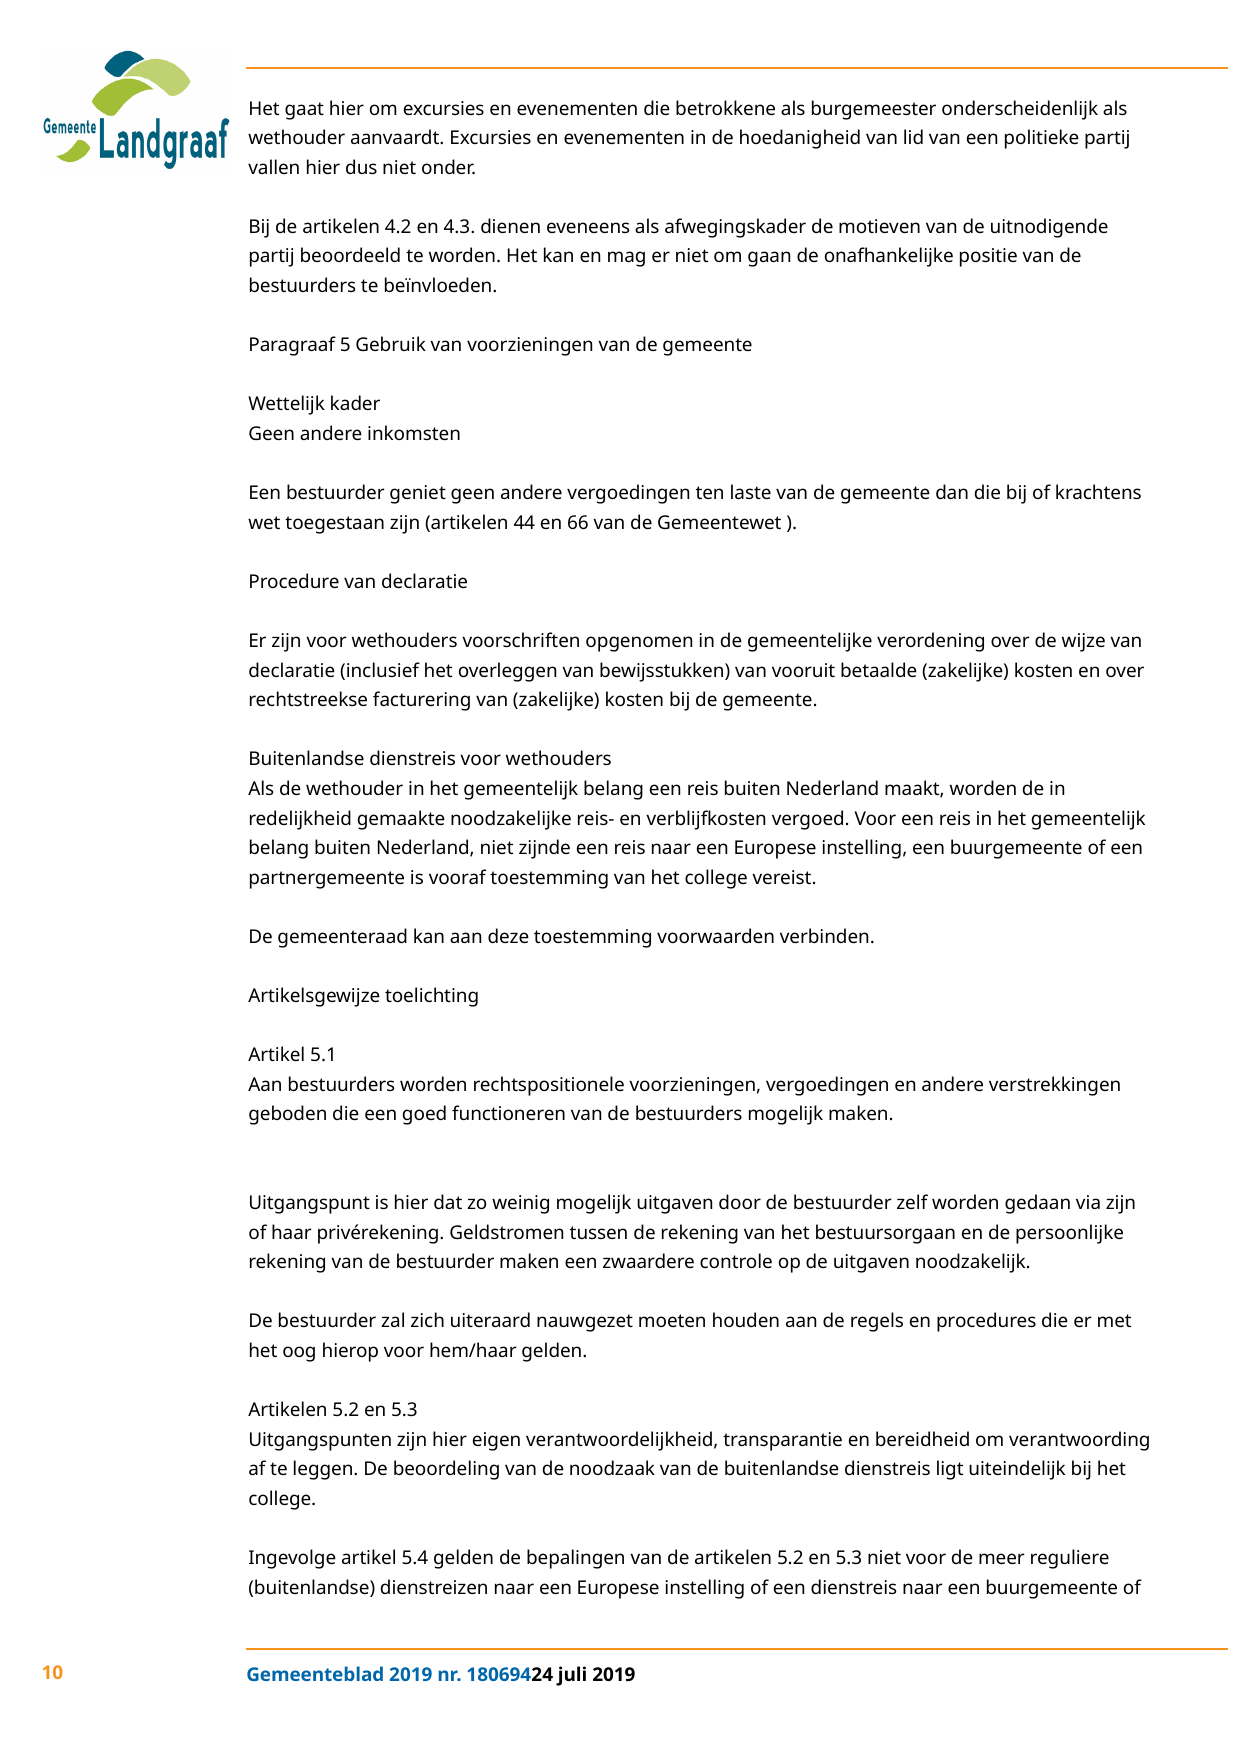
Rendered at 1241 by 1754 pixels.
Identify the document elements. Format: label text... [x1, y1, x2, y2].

text Aan bestuurders worden rechtspositionele voorzieningen, vergoedingen en andere verstrekkingen geboden die een goed functioneren van de bestuurders mogelijk maken. [248, 1071, 1152, 1126]
text De gemeenteraad kan aan deze toestemming voorwaarden verbinden. [248, 923, 1152, 949]
text Paragraaf 5 Gebruik van voorzieningen van de gemeente [248, 331, 1152, 357]
text Buitenlandse dienstreis voor wethouders [248, 746, 1152, 771]
text Artikelsgewijze toelichting [248, 982, 1152, 1008]
text Het gaat hier om excursies en evenementen die betrokkene als burgemeester onderscheidenlijk als wethouder aanvaardt. Excursies en evenementen in de hoedanigheid van lid van een politieke partij vallen hier dus niet onder. [248, 95, 1152, 180]
picture [41, 47, 231, 172]
text Bij de artikelen 4.2 en 4.3. dienen eveneens als afwegingskader de motieven van de uitnodigende partij beoordeeld te worden. Het kan en mag er niet om gaan de onafhankelijke positie van de bestuurders te beïnvloeden. [248, 213, 1152, 298]
text Er zijn voor wethouders voorschriften opgenomen in de gemeentelijke verordening over de wijze van declaratie (inclusief het overleggen van bewijsstukken) van vooruit betaalde (zakelijke) kosten en over rechtstreekse facturering van (zakelijke) kosten bij de gemeente. [248, 627, 1152, 712]
text Uitgangspunt is hier dat zo weinig mogelijk uitgaven door de bestuurder zelf worden gedaan via zijn of haar privérekening. Geldstromen tussen de rekening van het bestuursorgaan en de persoonlijke rekening van de bestuurder maken een zwaardere controle op de uitgaven noodzakelijk. [248, 1189, 1152, 1274]
text Wettelijk kader [248, 391, 1152, 416]
text De bestuurder zal zich uiteraard nauwgezet moeten houden aan de regels en procedures die er met het oog hierop voor hem/haar gelden. [248, 1308, 1152, 1363]
text Ingevolge artikel 5.4 gelden de bepalingen van de artikelen 5.2 en 5.3 niet voor de meer reguliere (buitenlandse) dienstreizen naar een Europese instelling of een dienstreis naar een buurgemeente of [248, 1544, 1152, 1600]
text Procedure van declaratie [248, 568, 1152, 594]
text Uitgangspunten zijn hier eigen verantwoordelijkheid, transparantie en bereidheid om verantwoording af te leggen. De beoordeling van de noodzaak van de buitenlandse dienstreis ligt uiteindelijk bij het college. [248, 1426, 1152, 1511]
text Artikel 5.1 [248, 1041, 1152, 1067]
text Een bestuurder geniet geen andere vergoedingen ten laste van de gemeente dan die bij of krachtens wet toegestaan zijn (artikelen 44 en 66 van de Gemeentewet ). [248, 479, 1152, 535]
text Artikelen 5.2 en 5.3 [248, 1396, 1152, 1422]
text Als de wethouder in het gemeentelijk belang een reis buiten Nederland maakt, worden de in redelijkheid gemaakte noodzakelijke reis- en verblijfkosten vergoed. Voor een reis in het gemeentelijk belang buiten Nederland, niet zijnde een reis naar een Europese instelling, een buurgemeente of een partnergemeente is vooraf toestemming van het college vereist. [248, 775, 1152, 890]
text Geen andere inkomsten [248, 420, 1152, 446]
